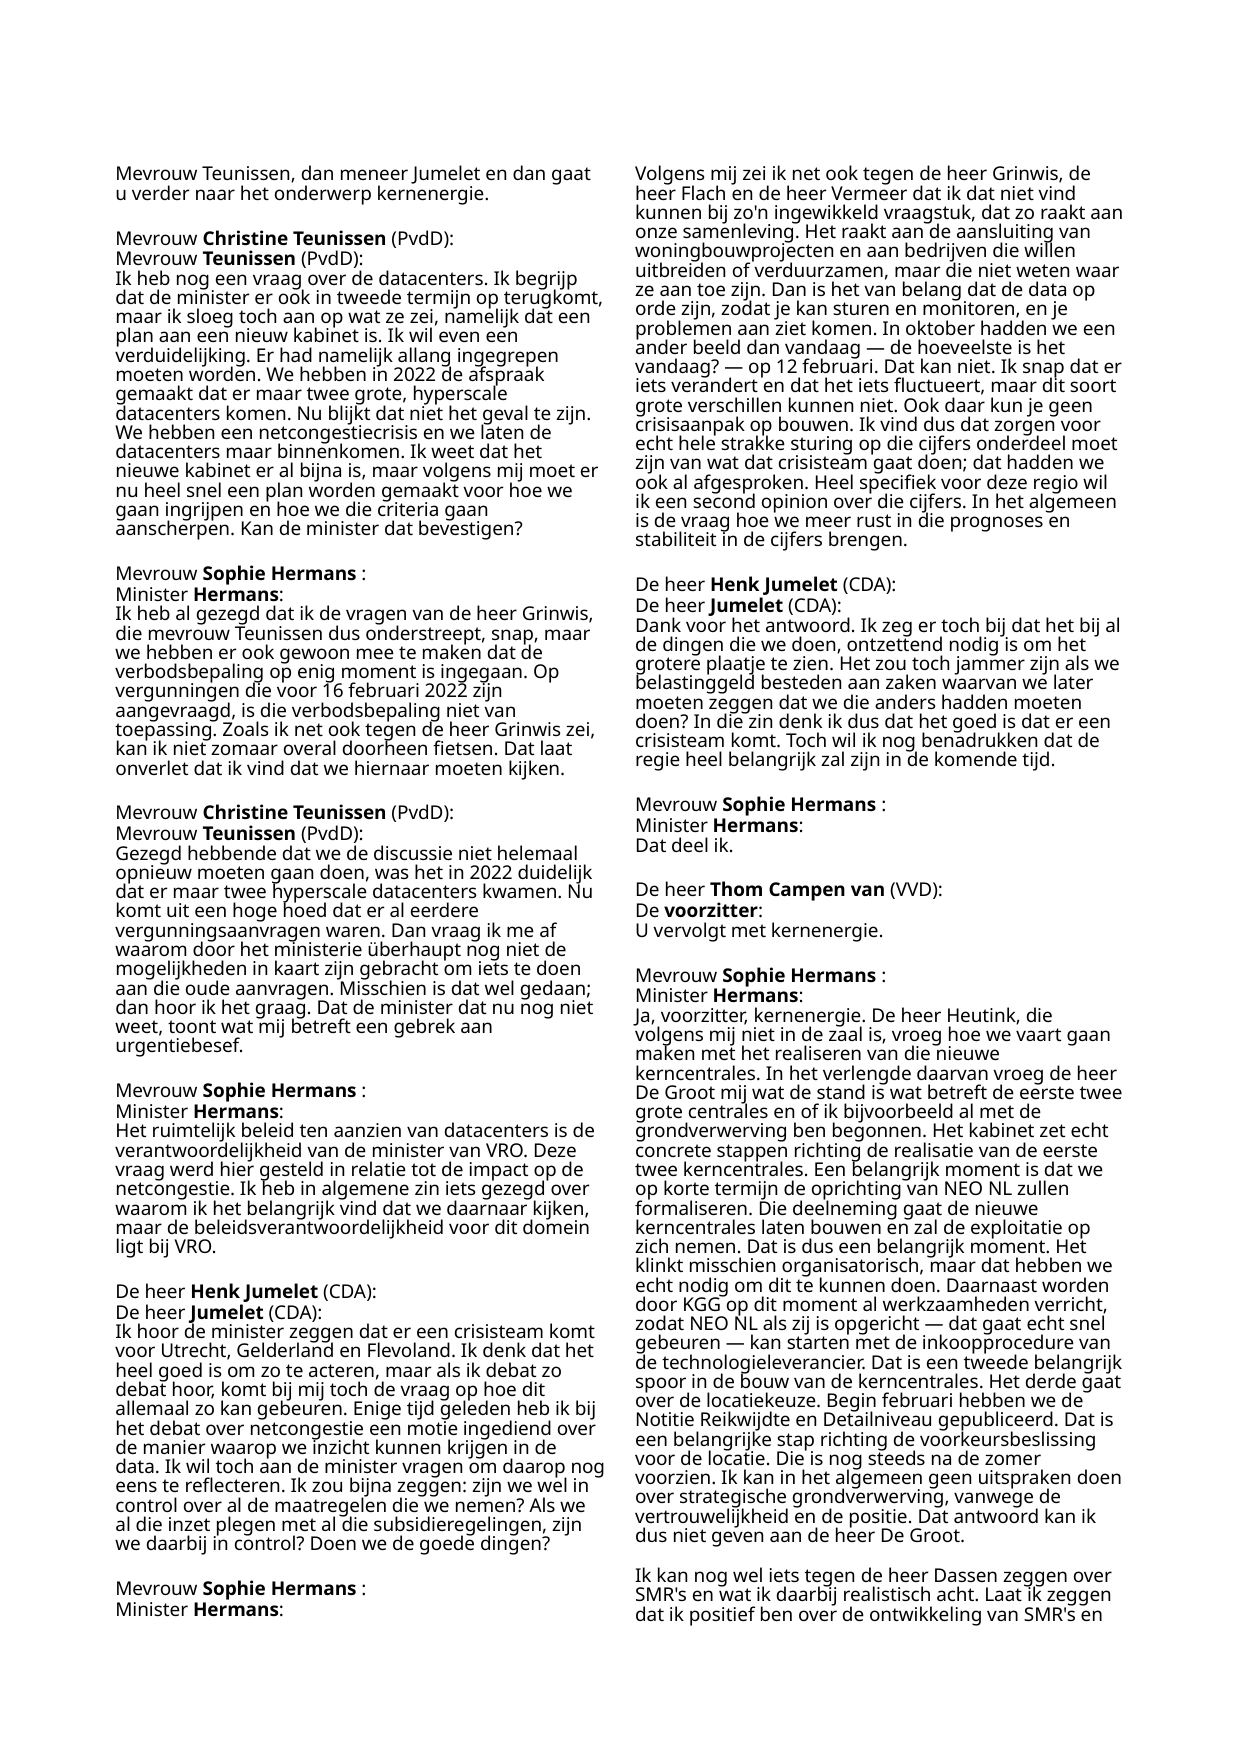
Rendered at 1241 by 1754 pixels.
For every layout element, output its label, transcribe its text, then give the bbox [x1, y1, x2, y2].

text Mevrouw Sophie Hermans : [115, 1575, 605, 1601]
text Mevrouw Sophie Hermans : [635, 792, 1125, 817]
text Mevrouw Teunissen (PvdD): [115, 250, 605, 270]
text Mevrouw Teunissen (PvdD): [115, 825, 605, 844]
text Ik heb al gezegd dat ik de vragen van de heer Grinwis, die mevrouw Teunissen dus onderstreept, snap, maar we hebben er ook gewoon mee te maken dat de verbodsbepaling op enig moment is ingegaan. Op vergunningen die voor 16 februari 2022 zijn aangevraagd, is die verbodsbepaling niet van toepassing. Zoals ik net ook tegen de heer Grinwis zei, kan ik niet zomaar overal doorheen fietsen. Dat laat onverlet dat ik vind dat we hiernaar moeten kijken. [115, 605, 605, 779]
text De heer Henk Jumelet (CDA): [115, 1278, 605, 1304]
text Minister Hermans: [635, 987, 1125, 1007]
text Minister Hermans: [115, 1601, 605, 1620]
text De heer Jumelet (CDA): [635, 597, 1125, 617]
text Mevrouw Sophie Hermans : [115, 1077, 605, 1103]
text De heer Thom Campen van (VVD): [635, 877, 1125, 902]
text Dank voor het antwoord. Ik zeg er toch bij dat het bij al de dingen die we doen, ontzettend nodig is om het grotere plaatje te zien. Het zou toch jammer zijn als we belastinggeld besteden aan zaken waarvan we later moeten zeggen dat we die anders hadden moeten doen? In die zin denk ik dus dat het goed is dat er een crisisteam komt. Toch wil ik nog benadrukken dat de regie heel belangrijk zal zijn in de komende tijd. [635, 617, 1125, 771]
text Minister Hermans: [115, 586, 605, 605]
text U vervolgt met kernenergie. [635, 922, 1125, 941]
text Mevrouw Teunissen, dan meneer Jumelet en dan gaat u verder naar het onderwerp kernenergie. [115, 165, 605, 204]
text De heer Henk Jumelet (CDA): [635, 572, 1125, 597]
text Dat deel ik. [635, 837, 1125, 856]
text Mevrouw Christine Teunissen (PvdD): [115, 799, 605, 825]
text Mevrouw Christine Teunissen (PvdD): [115, 225, 605, 250]
text Het ruimtelijk beleid ten aanzien van datacenters is de verantwoordelijkheid van de minister van VRO. Deze vraag werd hier gesteld in relatie tot de impact op de netcongestie. Ik heb in algemene zin iets gezegd over waarom ik het belangrijk vind dat we daarnaar kijken, maar de beleidsverantwoordelijkheid voor dit domein ligt bij VRO. [115, 1122, 605, 1257]
text Ik kan nog wel iets tegen de heer Dassen zeggen over SMR's en wat ik daarbij realistisch acht. Laat ik zeggen dat ik positief ben over de ontwikkeling van SMR's en [635, 1567, 1125, 1625]
text De heer Jumelet (CDA): [115, 1304, 605, 1323]
text Gezegd hebbende dat we de discussie niet helemaal opnieuw moeten gaan doen, was het in 2022 duidelijk dat er maar twee hyperscale datacenters kwamen. Nu komt uit een hoge hoed dat er al eerdere vergunningsaanvragen waren. Dan vraag ik me af waarom door het ministerie überhaupt nog niet de mogelijkheden in kaart zijn gebracht om iets te doen aan die oude aanvragen. Misschien is dat wel gedaan; dan hoor ik het graag. Dat de minister dat nu nog niet weet, toont wat mij betreft een gebrek aan urgentiebesef. [115, 844, 605, 1057]
text Volgens mij zei ik net ook tegen de heer Grinwis, de heer Flach en de heer Vermeer dat ik dat niet vind kunnen bij zo'n ingewikkeld vraagstuk, dat zo raakt aan onze samenleving. Het raakt aan de aansluiting van woningbouwprojecten en aan bedrijven die willen uitbreiden of verduurzamen, maar die niet weten waar ze aan toe zijn. Dan is het van belang dat de data op orde zijn, zodat je kan sturen en monitoren, en je problemen aan ziet komen. In oktober hadden we een ander beeld dan vandaag — de hoeveelste is het vandaag? — op 12 februari. Dat kan niet. Ik snap dat er iets verandert en dat het iets fluctueert, maar dit soort grote verschillen kunnen niet. Ook daar kun je geen crisisaanpak op bouwen. Ik vind dus dat zorgen voor echt hele strakke sturing op die cijfers onderdeel moet zijn van wat dat crisisteam gaat doen; dat hadden we ook al afgesproken. Heel specifiek voor deze regio wil ik een second opinion over die cijfers. In het algemeen is de vraag hoe we meer rust in die prognoses en stabiliteit in de cijfers brengen. [635, 165, 1125, 551]
text Ik hoor de minister zeggen dat er een crisisteam komt voor Utrecht, Gelderland en Flevoland. Ik denk dat het heel goed is om zo te acteren, maar als ik debat zo debat hoor, komt bij mij toch de vraag op hoe dit allemaal zo kan gebeuren. Enige tijd geleden heb ik bij het debat over netcongestie een motie ingediend over de manier waarop we inzicht kunnen krijgen in de data. Ik wil toch aan de minister vragen om daarop nog eens te reflecteren. Ik zou bijna zeggen: zijn we wel in control over al de maatregelen die we nemen? Als we al die inzet plegen met al die subsidieregelingen, zijn we daarbij in control? Doen we de goede dingen? [115, 1323, 605, 1554]
text Ik heb nog een vraag over de datacenters. Ik begrijp dat de minister er ook in tweede termijn op terugkomt, maar ik sloeg toch aan op wat ze zei, namelijk dat een plan aan een nieuw kabinet is. Ik wil even een verduidelijking. Er had namelijk allang ingegrepen moeten worden. We hebben in 2022 de afspraak gemaakt dat er maar twee grote, hyperscale datacenters komen. Nu blijkt dat niet het geval te zijn. We hebben een netcongestiecrisis en we laten de datacenters maar binnenkomen. Ik weet dat het nieuwe kabinet er al bijna is, maar volgens mij moet er nu heel snel een plan worden gemaakt voor hoe we gaan ingrijpen en hoe we die criteria gaan aanscherpen. Kan de minister dat bevestigen? [115, 270, 605, 539]
text Minister Hermans: [635, 817, 1125, 837]
text De voorzitter: [635, 902, 1125, 922]
text Minister Hermans: [115, 1103, 605, 1122]
text Mevrouw Sophie Hermans : [115, 560, 605, 586]
text Ja, voorzitter, kernenergie. De heer Heutink, die volgens mij niet in de zaal is, vroeg hoe we vaart gaan maken met het realiseren van die nieuwe kerncentrales. In het verlengde daarvan vroeg de heer De Groot mij wat de stand is wat betreft de eerste twee grote centrales en of ik bijvoorbeeld al met de grondverwerving ben begonnen. Het kabinet zet echt concrete stappen richting de realisatie van de eerste twee kerncentrales. Een belangrijk moment is dat we op korte termijn de oprichting van NEO NL zullen formaliseren. Die deelneming gaat de nieuwe kerncentrales laten bouwen en zal de exploitatie op zich nemen. Dat is dus een belangrijk moment. Het klinkt misschien organisatorisch, maar dat hebben we echt nodig om dit te kunnen doen. Daarnaast worden door KGG op dit moment al werkzaamheden verricht, zodat NEO NL als zij is opgericht — dat gaat echt snel gebeuren — kan starten met de inkoopprocedure van de technologieleverancier. Dat is een tweede belangrijk spoor in de bouw van de kerncentrales. Het derde gaat over de locatiekeuze. Begin februari hebben we de Notitie Reikwijdte en Detailniveau gepubliceerd. Dat is een belangrijke stap richting de voorkeursbeslissing voor de locatie. Die is nog steeds na de zomer voorzien. Ik kan in het algemeen geen uitspraken doen over strategische grondverwerving, vanwege de vertrouwelijkheid en de positie. Dat antwoord kan ik dus niet geven aan de heer De Groot. [635, 1007, 1125, 1546]
text Mevrouw Sophie Hermans : [635, 962, 1125, 987]
